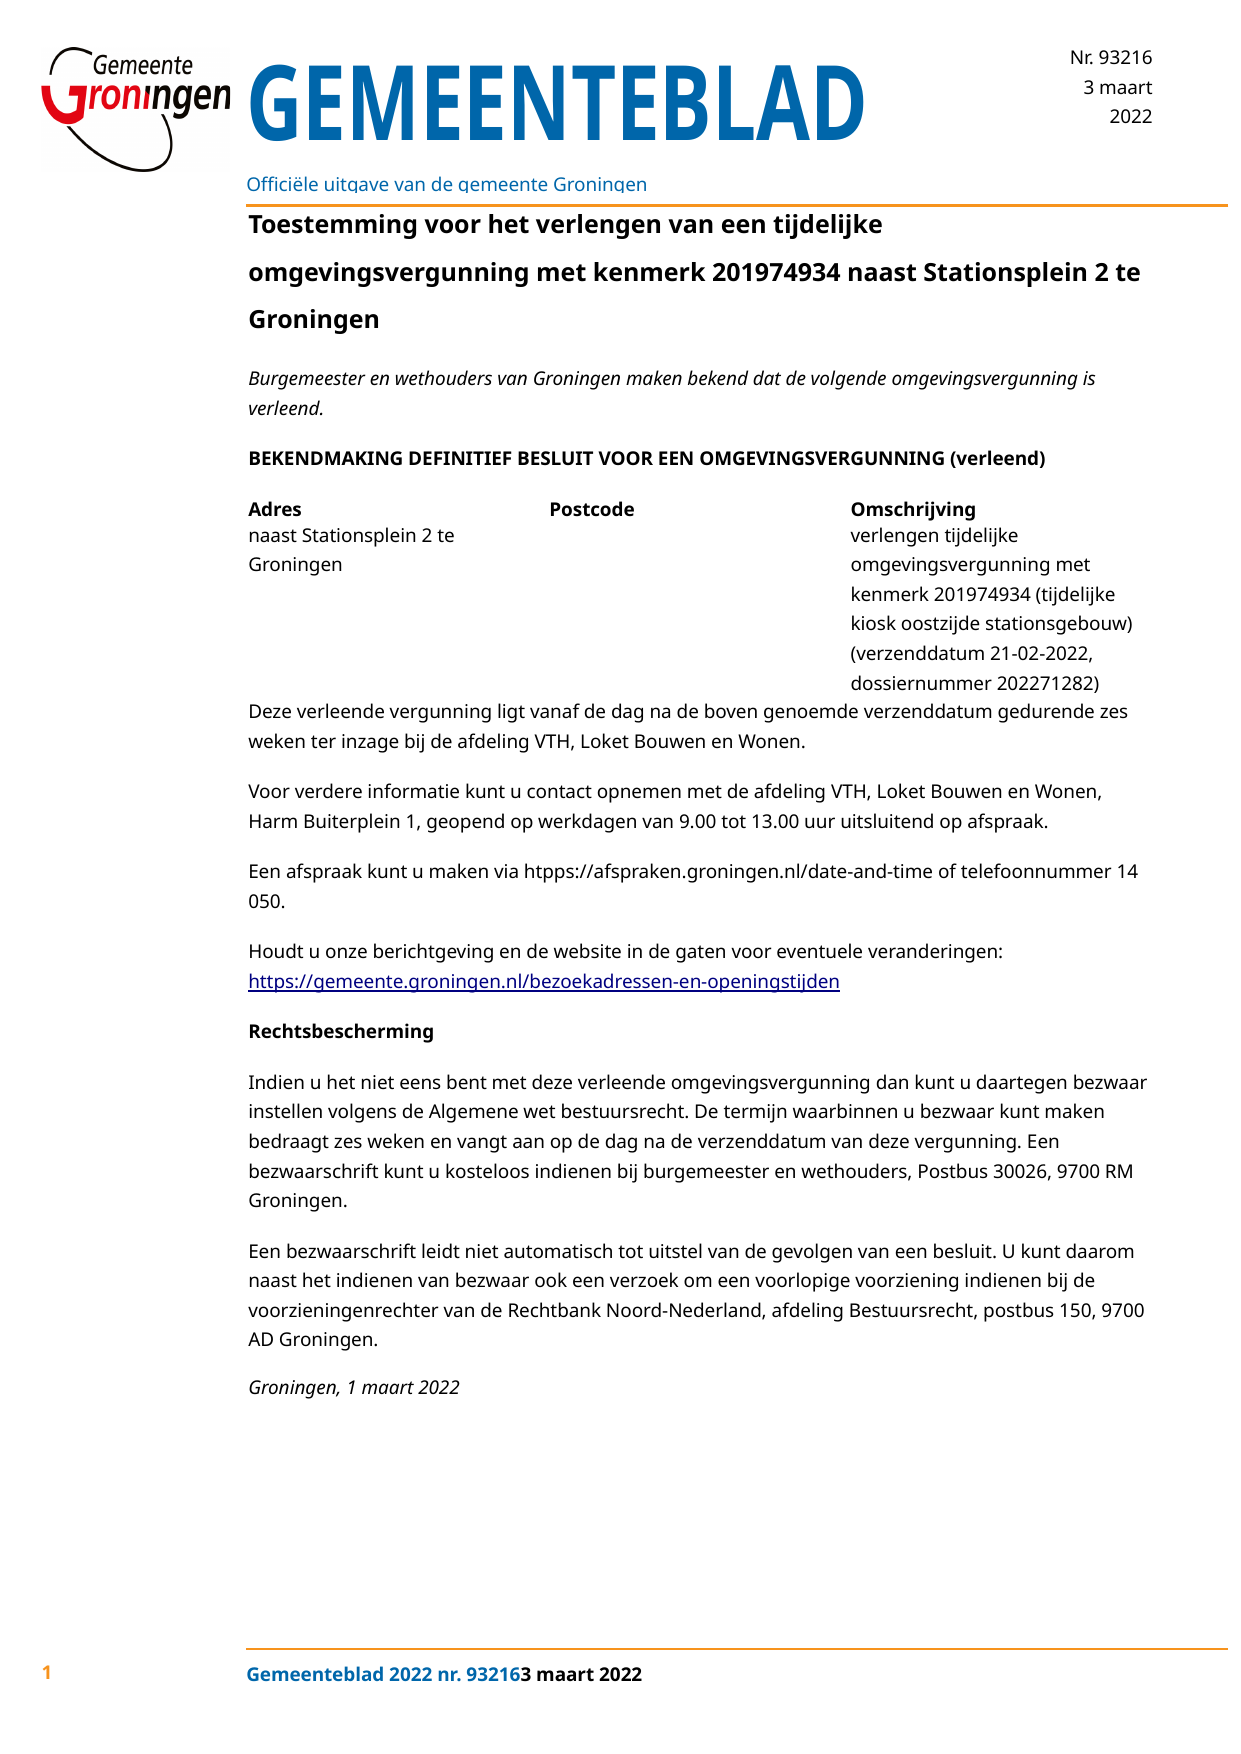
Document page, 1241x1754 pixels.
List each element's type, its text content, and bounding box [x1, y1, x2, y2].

text Toestemming voor het verlengen van een tijdelijke omgevingsvergunning met kenmerk 201974934 naast Stationsplein 2 te Groningen [248, 207, 1152, 336]
picture [41, 47, 231, 172]
text Indien u het niet eens bent met deze verleende omgevingsvergunning dan kunt u daartegen bezwaar instellen volgens de Algemene wet bestuursrecht. De termijn waarbinnen u bezwaar kunt maken bedraagt zes weken en vangt aan op de dag na de verzenddatum van deze vergunning. Een bezwaarschrift kunt u kosteloos indienen bij burgemeester en wethouders, Postbus 30026, 9700 RM Groningen. [248, 1069, 1152, 1213]
table_cell naast Stationsplein 2 te Groningen [248, 522, 549, 695]
text Burgemeester en wethouders van Groningen maken bekend dat de volgende omgevingsvergunning is verleend. [248, 366, 1152, 421]
text Groningen, 1 maart 2022 [248, 1374, 1152, 1400]
table_header Omschrijving [850, 496, 1152, 522]
text Voor verdere informatie kunt u contact opnemen met de afdeling VTH, Loket Bouwen en Wonen, Harm Buiterplein 1, geopend op werkdagen van 9.00 tot 13.00 uur uitsluitend op afspraak. [248, 779, 1152, 834]
text Een afspraak kunt u maken via htpps://afspraken.groningen.nl/date-and-time of telefoonnummer 14 050. [248, 859, 1152, 914]
text Houdt u onze berichtgeving en de website in de gaten voor eventuele veranderingen: https://gemeente.groningen.nl/bezoekadressen-en-openingstijden [248, 939, 1152, 994]
text Een bezwaarschrift leidt niet automatisch tot uitstel van de gevolgen van een besluit. U kunt daarom naast het indienen van bezwaar ook een verzoek om een voorlopige voorziening indienen bij de voorzieningenrechter van de Rechtbank Noord-Nederland, afdeling Bestuursrecht, postbus 150, 9700 AD Groningen. [248, 1238, 1152, 1352]
text BEKENDMAKING DEFINITIEF BESLUIT VOOR EEN OMGEVINGSVERGUNNING (verleend) [248, 446, 1152, 471]
table_cell [549, 522, 850, 695]
table_cell verlengen tijdelijke omgevingsvergunning met kenmerk 201974934 (tijdelijke kiosk oostzijde stationsgebouw) (verzenddatum 21-02-2022, dossiernummer 202271282) [850, 522, 1152, 695]
text Deze verleende vergunning ligt vanaf de dag na de boven genoemde verzenddatum gedurende zes weken ter inzage bij de afdeling VTH, Loket Bouwen en Wonen. [248, 699, 1152, 754]
table_header Postcode [549, 496, 850, 522]
table_header Adres [248, 496, 549, 522]
text Rechtsbescherming [248, 1019, 1152, 1044]
